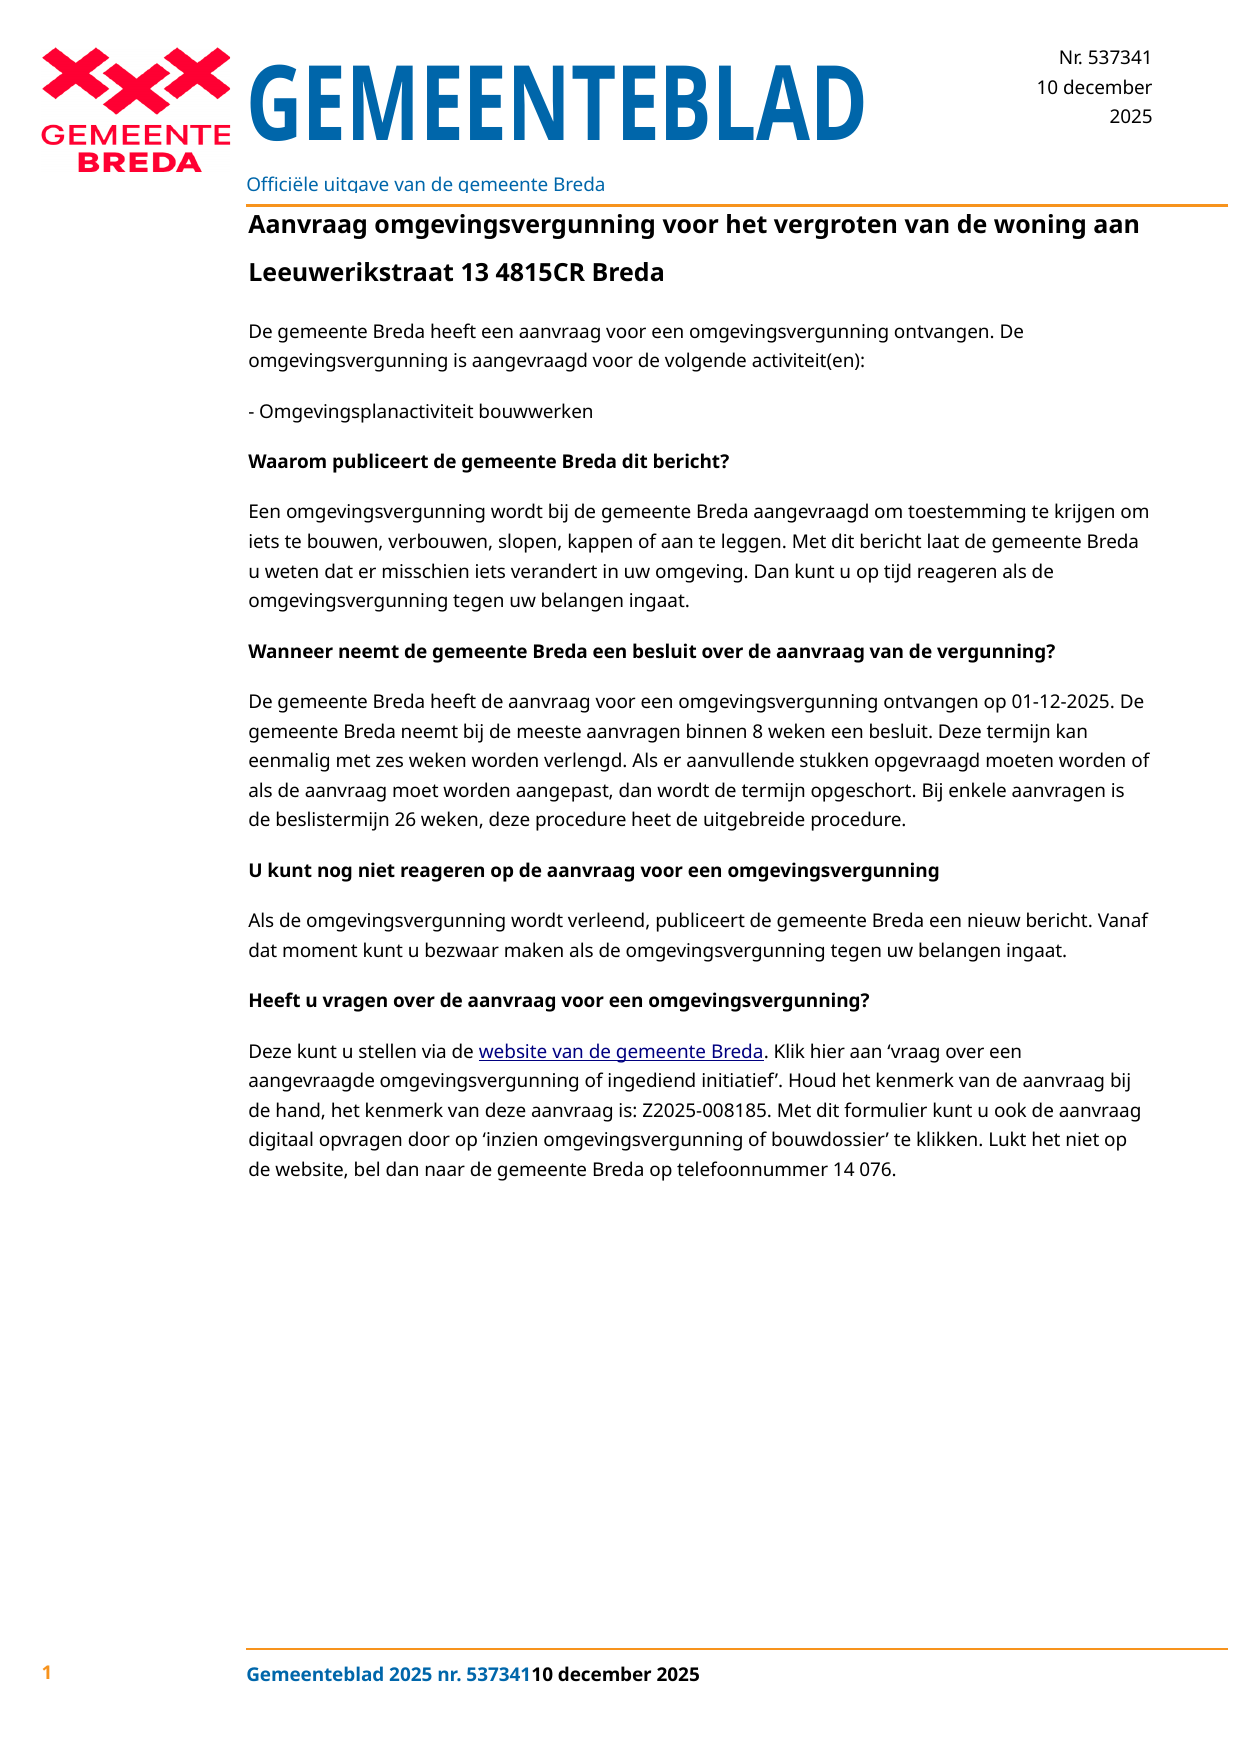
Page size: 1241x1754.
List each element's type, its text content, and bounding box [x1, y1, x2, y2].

text De gemeente Breda heeft een aanvraag voor een omgevingsvergunning ontvangen. De omgevingsvergunning is aangevraagd voor de volgende activiteit(en): [248, 318, 1152, 373]
text Waarom publiceert de gemeente Breda dit bericht? [248, 448, 1152, 474]
text Heeft u vragen over de aanvraag voor een omgevingsvergunning? [248, 987, 1152, 1013]
text Aanvraag omgevingsvergunning voor het vergroten van de woning aan Leeuwerikstraat 13 4815CR Breda [248, 207, 1152, 288]
text U kunt nog niet reageren op de aanvraag voor een omgevingsvergunning [248, 857, 1152, 883]
text Als de omgevingsvergunning wordt verleend, publiceert de gemeente Breda een nieuw bericht. Vanaf dat moment kunt u bezwaar maken als de omgevingsvergunning tegen uw belangen ingaat. [248, 907, 1152, 963]
text Wanneer neemt de gemeente Breda een besluit over de aanvraag van de vergunning? [248, 638, 1152, 664]
text De gemeente Breda heeft de aanvraag voor een omgevingsvergunning ontvangen op 01-12-2025. De gemeente Breda neemt bij de meeste aanvragen binnen 8 weken een besluit. Deze termijn kan eenmalig met zes weken worden verlengd. Als er aanvullende stukken opgevraagd moeten worden of als de aanvraag moet worden aangepast, dan wordt de termijn opgeschort. Bij enkele aanvragen is de beslistermijn 26 weken, deze procedure heet de uitgebreide procedure. [248, 688, 1152, 832]
text - Omgevingsplanactiviteit bouwwerken [248, 398, 1152, 424]
text Deze kunt u stellen via de website van de gemeente Breda. Klik hier aan ‘vraag over een aangevraagde omgevingsvergunning of ingediend initiatief’. Houd het kenmerk van de aanvraag bij de hand, het kenmerk van deze aanvraag is: Z2025-008185. Met dit formulier kunt u ook de aanvraag digitaal opvragen door op ‘inzien omgevingsvergunning of bouwdossier’ te klikken. Lukt het niet op de website, bel dan naar de gemeente Breda op telefoonnummer 14 076. [248, 1038, 1152, 1182]
picture [41, 47, 231, 172]
text Een omgevingsvergunning wordt bij de gemeente Breda aangevraagd om toestemming te krijgen om iets te bouwen, verbouwen, slopen, kappen of aan te leggen. Met dit bericht laat de gemeente Breda u weten dat er misschien iets verandert in uw omgeving. Dan kunt u op tijd reageren als de omgevingsvergunning tegen uw belangen ingaat. [248, 499, 1152, 613]
